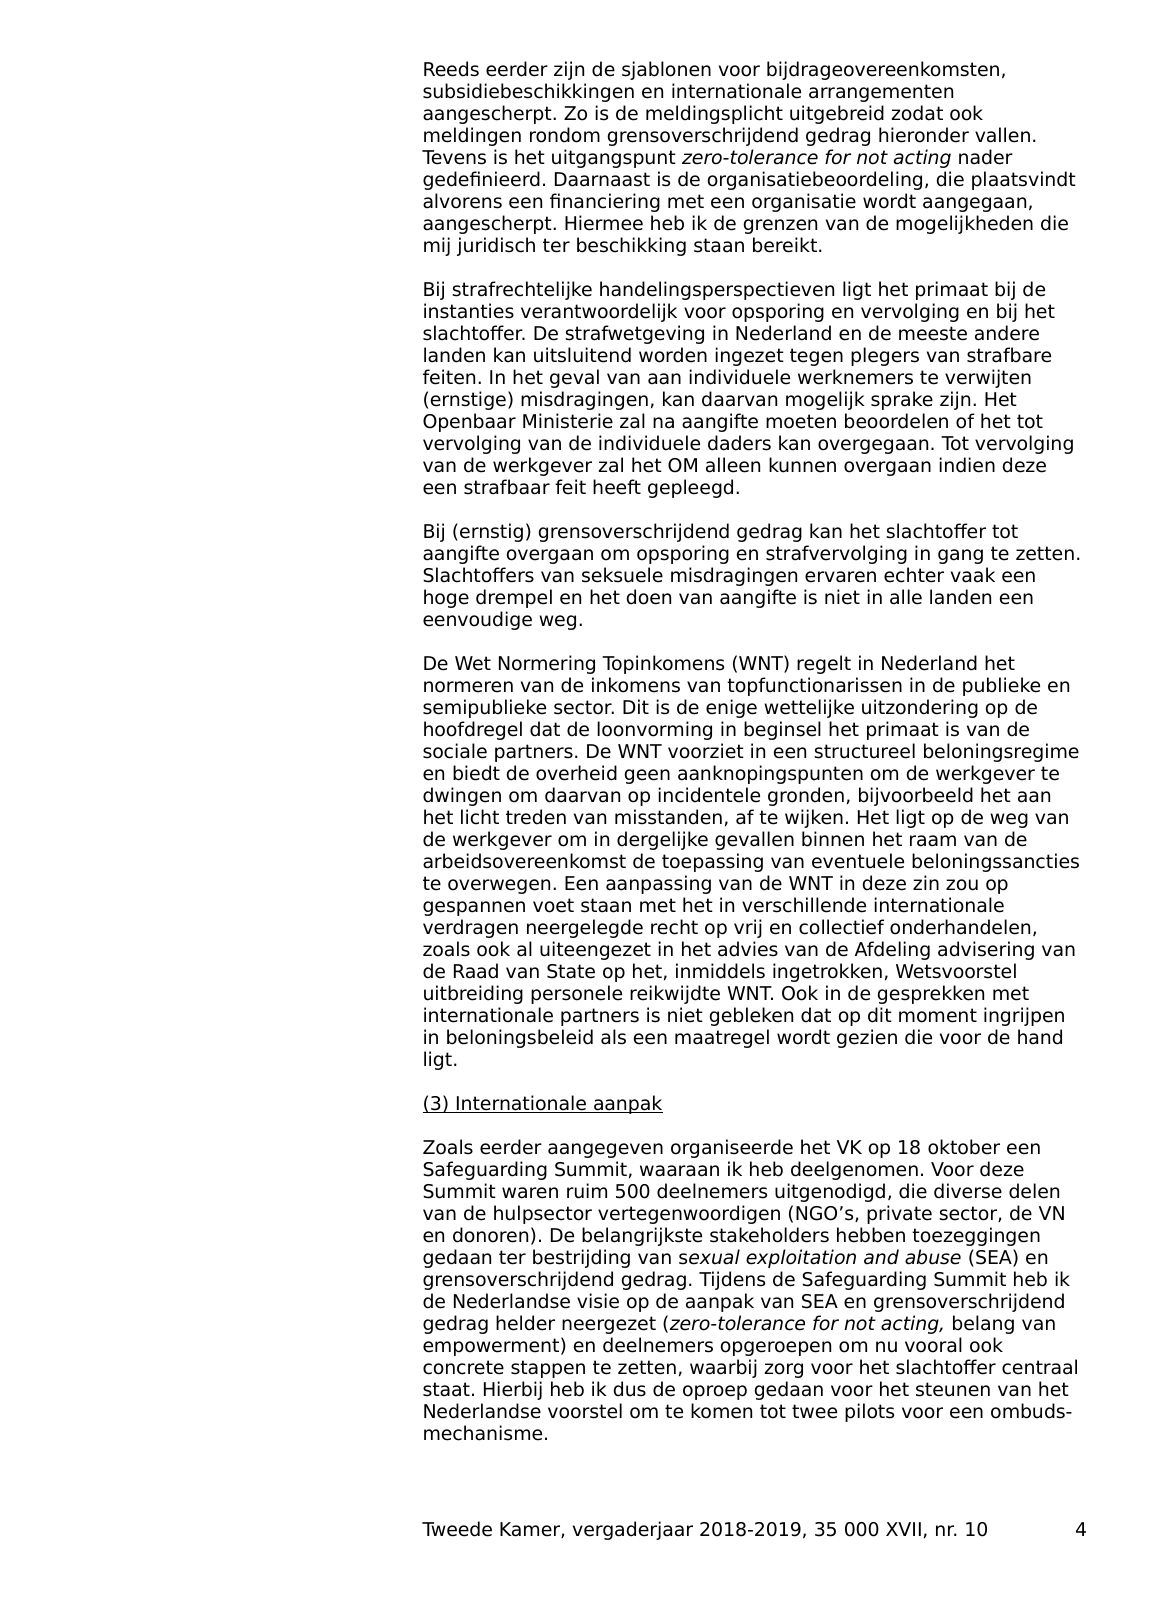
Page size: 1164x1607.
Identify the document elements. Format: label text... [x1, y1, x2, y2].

subtitle (3) Internationale aanpak [422, 1093, 1087, 1115]
text Bij (ernstig) grensoverschrijdend gedrag kan het slachtoffer tot aangifte overgaan om opsporing en strafvervolging in gang te zetten. Slachtoffers van seksuele misdragingen ervaren echter vaak een hoge drempel en het doen van aangifte is niet in alle landen een eenvoudige weg. [422, 521, 1087, 631]
text De Wet Normering Topinkomens (WNT) regelt in Nederland het normeren van de inkomens van topfunctionarissen in de publieke en semipublieke sector. Dit is de enige wettelijke uitzondering op de hoofdregel dat de loonvorming in beginsel het primaat is van de sociale partners. De WNT voorziet in een structureel beloningsregime en biedt de overheid geen aanknopingspunten om de werkgever te dwingen om daarvan op incidentele gronden, bijvoorbeeld het aan het licht treden van misstanden, af te wijken. Het ligt op de weg van de werkgever om in dergelijke gevallen binnen het raam van de arbeidsovereenkomst de toepassing van eventuele beloningssancties te overwegen. Een aanpassing van de WNT in deze zin zou op gespannen voet staan met het in verschillende internationale verdragen neergelegde recht op vrij en collectief onderhandelen, zoals ook al uiteengezet in het advies van de Afdeling advisering van de Raad van State op het, inmiddels ingetrokken, Wetsvoorstel uitbreiding personele reikwijdte WNT. Ook in de gesprekken met internationale partners is niet gebleken dat op dit moment ingrijpen in beloningsbeleid als een maatregel wordt gezien die voor de hand ligt. [422, 653, 1087, 1071]
text Reeds eerder zijn de sjablonen voor bijdrageovereenkomsten, subsidiebeschikkingen en internationale arrangementen aangescherpt. Zo is de meldingsplicht uitgebreid zodat ook meldingen rondom grensoverschrijdend gedrag hieronder vallen. Tevens is het uitgangspunt zero-tolerance for not acting nader gedefinieerd. Daarnaast is de organisatiebeoordeling, die plaatsvindt alvorens een financiering met een organisatie wordt aangegaan, aangescherpt. Hiermee heb ik de grenzen van de mogelijkheden die mij juridisch ter beschikking staan bereikt. [422, 59, 1087, 257]
text Bij strafrechtelijke handelingsperspectieven ligt het primaat bij de instanties verantwoordelijk voor opsporing en vervolging en bij het slachtoffer. De strafwetgeving in Nederland en de meeste andere landen kan uitsluitend worden ingezet tegen plegers van strafbare feiten. In het geval van aan individuele werknemers te verwijten (ernstige) misdragingen, kan daarvan mogelijk sprake zijn. Het Openbaar Ministerie zal na aangifte moeten beoordelen of het tot vervolging van de individuele daders kan overgegaan. Tot vervolging van de werkgever zal het OM alleen kunnen overgaan indien deze een strafbaar feit heeft gepleegd. [422, 279, 1087, 499]
text Zoals eerder aangegeven organiseerde het VK op 18 oktober een Safeguarding Summit, waaraan ik heb deelgenomen. Voor deze Summit waren ruim 500 deelnemers uitgenodigd, die diverse delen van de hulpsector vertegenwoordigen (NGO’s, private sector, de VN en donoren). De belangrijkste stakeholders hebben toezeggingen gedaan ter bestrijding van sexual exploitation and abuse (SEA) en grensoverschrijdend gedrag. Tijdens de Safeguarding Summit heb ik de Nederlandse visie op de aanpak van SEA en grensoverschrijdend gedrag helder neergezet (zero-tolerance for not acting, belang van empowerment) en deelnemers opgeroepen om nu vooral ook concrete stappen te zetten, waarbij zorg voor het slachtoffer centraal staat. Hierbij heb ik dus de oproep gedaan voor het steunen van het Nederlandse voorstel om te komen tot twee pilots voor een ombuds-mechanisme. [422, 1137, 1087, 1445]
